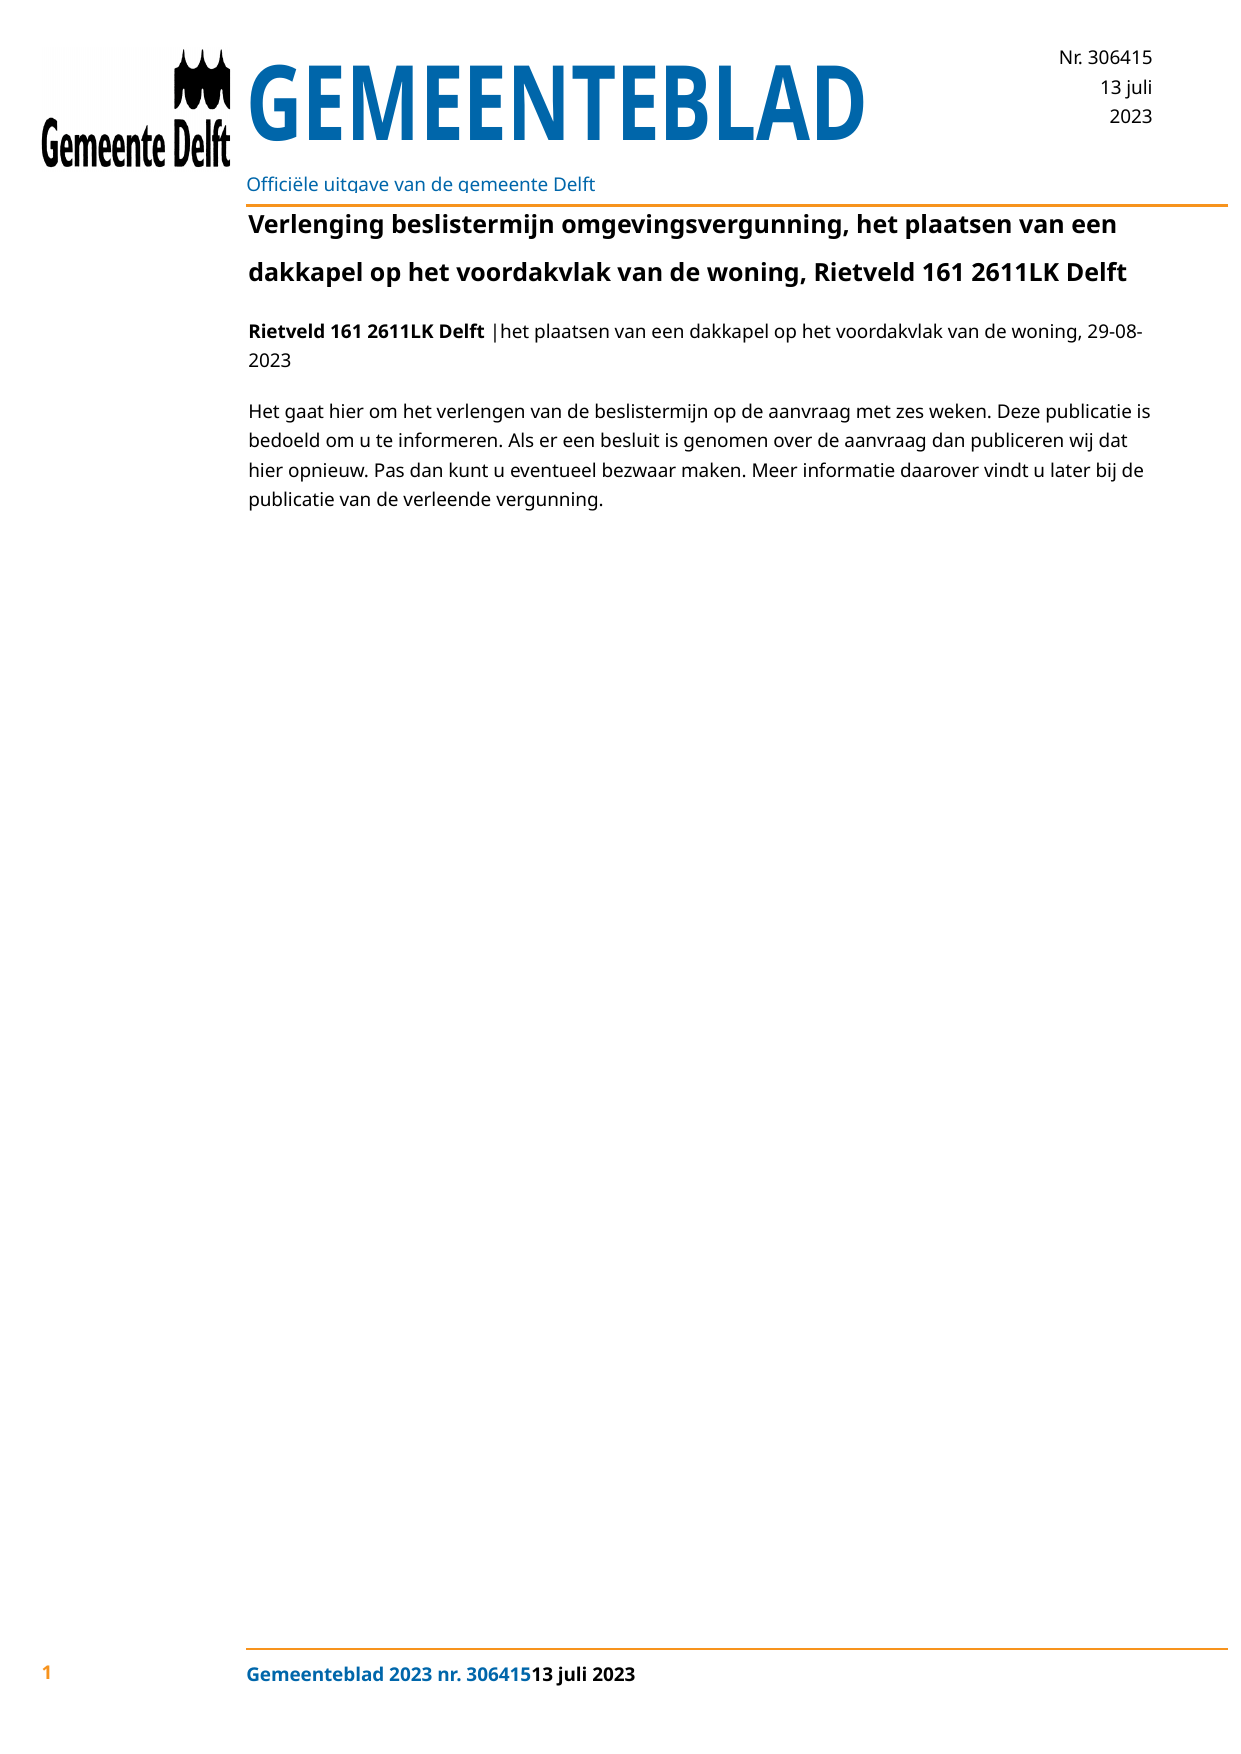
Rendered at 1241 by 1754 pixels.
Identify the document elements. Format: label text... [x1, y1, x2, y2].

picture [41, 47, 231, 172]
text Verlenging beslistermijn omgevingsvergunning, het plaatsen van een dakkapel op het voordakvlak van de woning, Rietveld 161 2611LK Delft [248, 207, 1152, 288]
text Rietveld 161 2611LK Delft |het plaatsen van een dakkapel op het voordakvlak van de woning, 29-08-2023 [248, 318, 1152, 373]
text Het gaat hier om het verlengen van de beslistermijn op de aanvraag met zes weken. Deze publicatie is bedoeld om u te informeren. Als er een besluit is genomen over de aanvraag dan publiceren wij dat hier opnieuw. Pas dan kunt u eventueel bezwaar maken. Meer informatie daarover vindt u later bij de publicatie van de verleende vergunning. [248, 398, 1152, 512]
